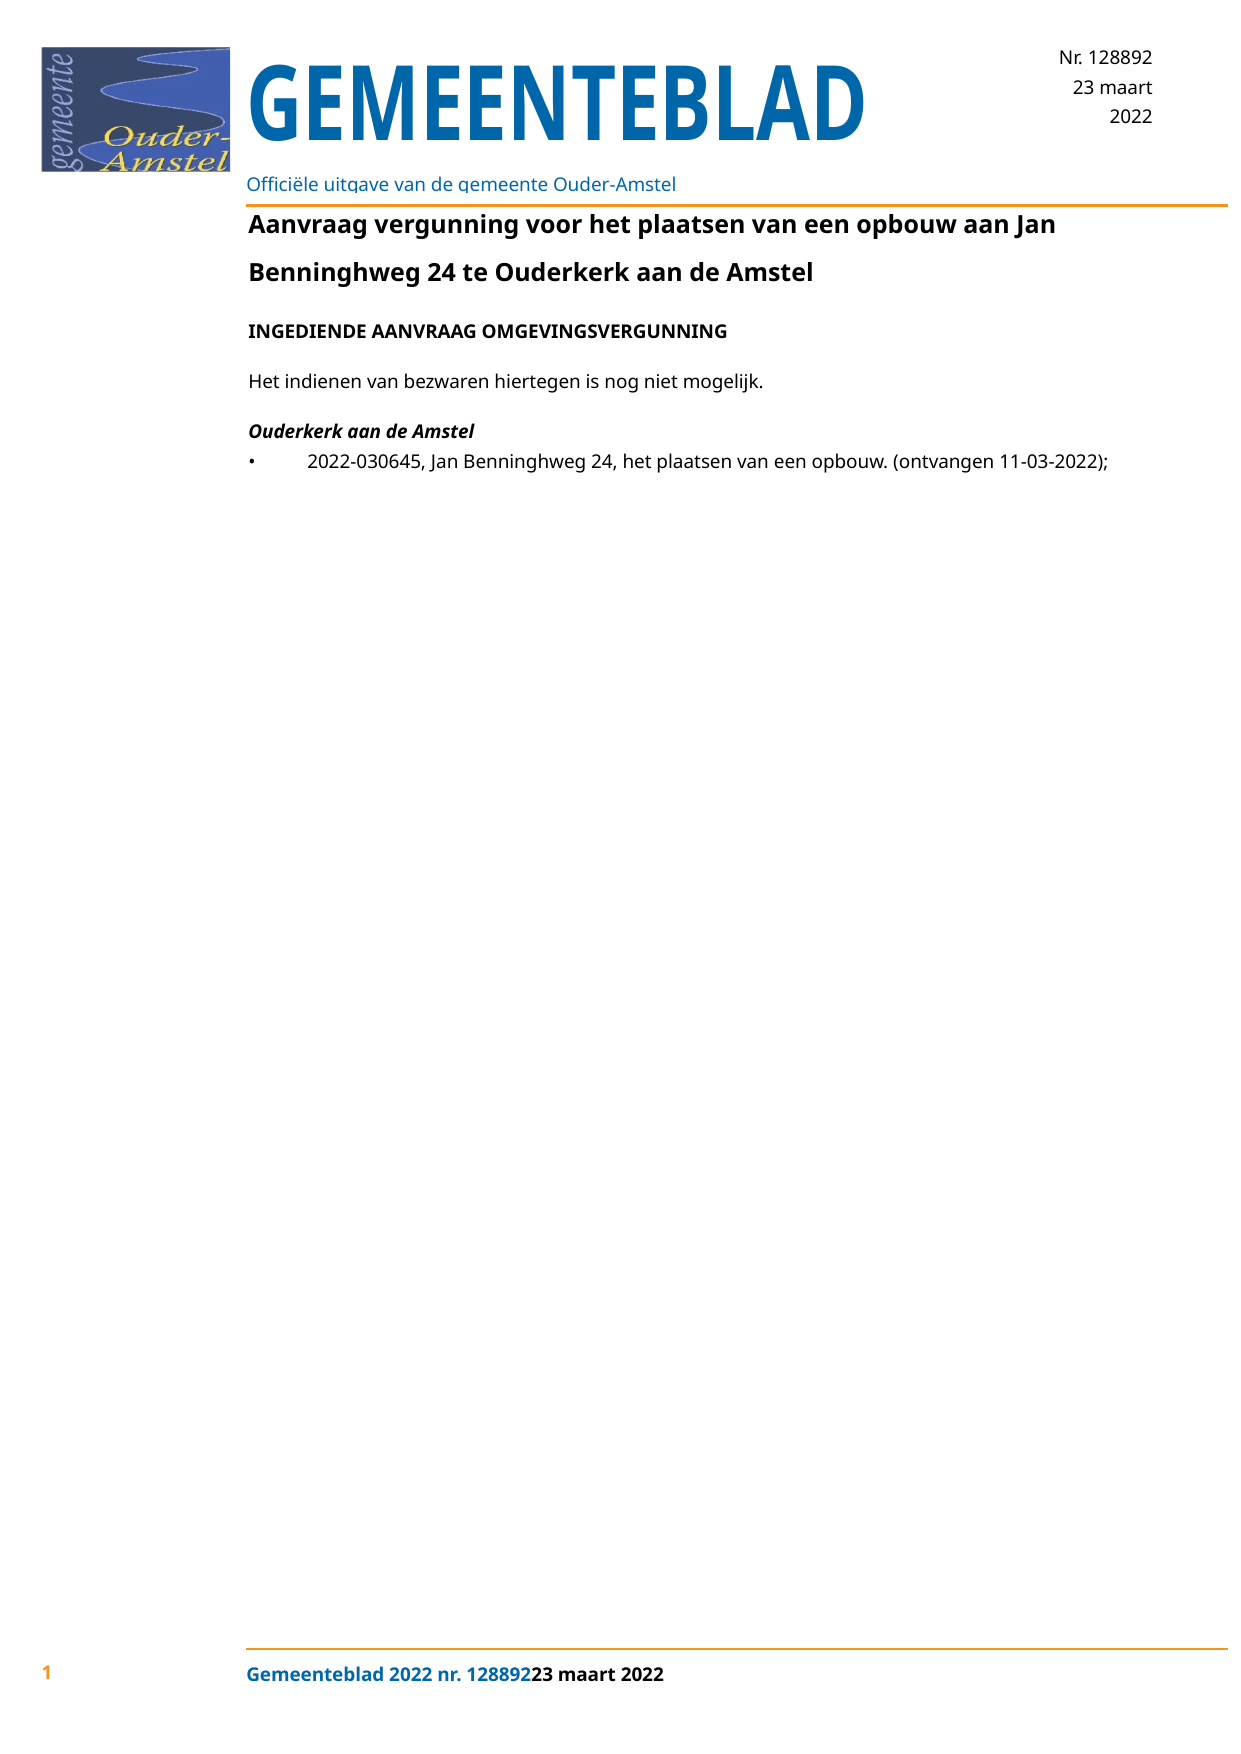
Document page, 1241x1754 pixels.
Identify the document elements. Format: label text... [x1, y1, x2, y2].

text Aanvraag vergunning voor het plaatsen van een opbouw aan Jan Benninghweg 24 te Ouderkerk aan de Amstel [248, 207, 1152, 288]
picture [41, 47, 231, 172]
text Het indienen van bezwaren hiertegen is nog niet mogelijk. [248, 368, 1152, 394]
text INGEDIENDE AANVRAAG OMGEVINGSVERGUNNING [248, 318, 1152, 344]
text Ouderkerk aan de Amstel [248, 419, 1152, 444]
list 2022-030645, Jan Benninghweg 24, het plaatsen van een opbouw. (ontvangen 11-03-2022); [248, 448, 1152, 474]
